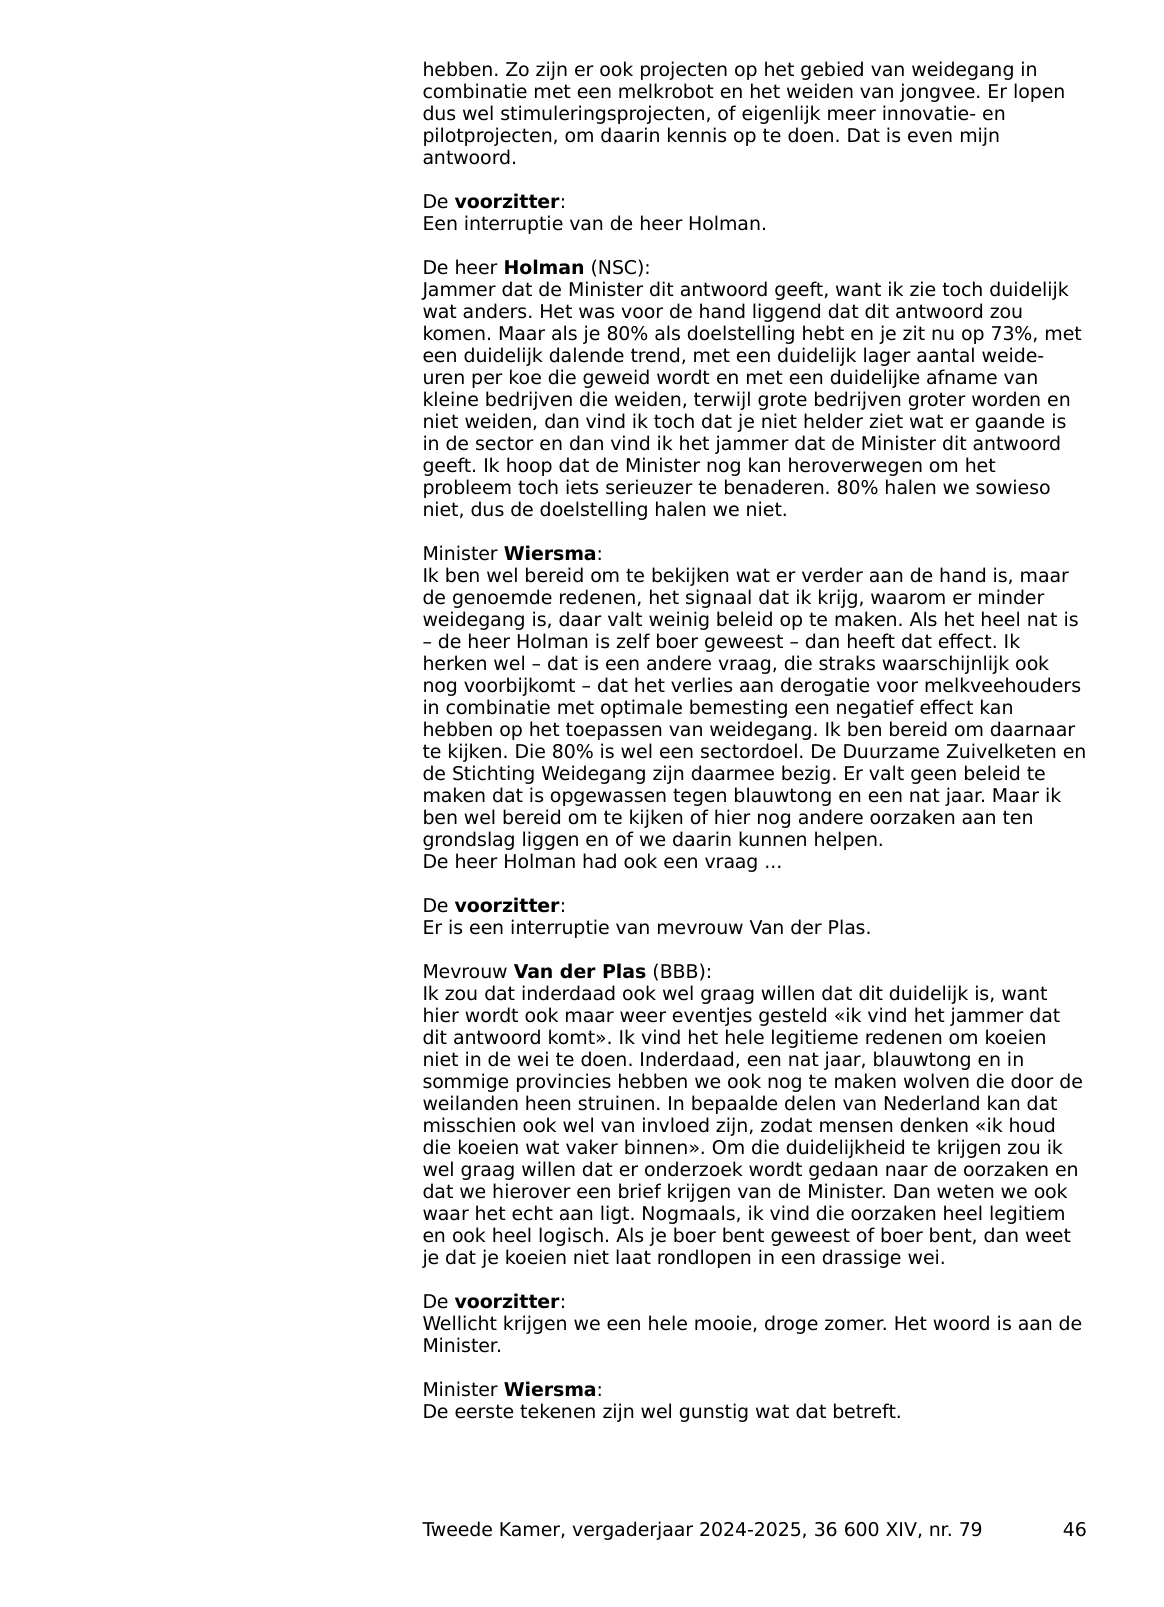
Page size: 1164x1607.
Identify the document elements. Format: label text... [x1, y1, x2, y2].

text Er is een interruptie van mevrouw Van der Plas. [422, 917, 1087, 939]
text De voorzitter: [422, 895, 1087, 917]
text Ik ben wel bereid om te bekijken wat er verder aan de hand is, maar de genoemde redenen, het signaal dat ik krijg, waarom er minder weidegang is, daar valt weinig beleid op te maken. Als het heel nat is – de heer Holman is zelf boer geweest – dan heeft dat effect. Ik herken wel – dat is een andere vraag, die straks waarschijnlijk ook nog voorbijkomt – dat het verlies aan derogatie voor melkveehouders in combinatie met optimale bemesting een negatief effect kan hebben op het toepassen van weidegang. Ik ben bereid om daarnaar te kijken. Die 80% is wel een sectordoel. De Duurzame Zuivelketen en de Stichting Weidegang zijn daarmee bezig. Er valt geen beleid te maken dat is opgewassen tegen blauwtong en een nat jaar. Maar ik ben wel bereid om te kijken of hier nog andere oorzaken aan ten grondslag liggen en of we daarin kunnen helpen. [422, 565, 1087, 851]
text Wellicht krijgen we een hele mooie, droge zomer. Het woord is aan de Minister. [422, 1313, 1087, 1357]
text Een interruptie van de heer Holman. [422, 213, 1087, 235]
text Mevrouw Van der Plas (BBB): [422, 961, 1087, 983]
text hebben. Zo zijn er ook projecten op het gebied van weidegang in combinatie met een melkrobot en het weiden van jongvee. Er lopen dus wel stimuleringsprojecten, of eigenlijk meer innovatie- en pilotprojecten, om daarin kennis op te doen. Dat is even mijn antwoord. [422, 59, 1087, 169]
text De voorzitter: [422, 191, 1087, 213]
text De voorzitter: [422, 1291, 1087, 1313]
text De heer Holman had ook een vraag ... [422, 851, 1087, 873]
text Minister Wiersma: [422, 543, 1087, 565]
text Ik zou dat inderdaad ook wel graag willen dat dit duidelijk is, want hier wordt ook maar weer eventjes gesteld «ik vind het jammer dat dit antwoord komt». Ik vind het hele legitieme redenen om koeien niet in de wei te doen. Inderdaad, een nat jaar, blauwtong en in sommige provincies hebben we ook nog te maken wolven die door de weilanden heen struinen. In bepaalde delen van Nederland kan dat misschien ook wel van invloed zijn, zodat mensen denken «ik houd die koeien wat vaker binnen». Om die duidelijkheid te krijgen zou ik wel graag willen dat er onderzoek wordt gedaan naar de oorzaken en dat we hierover een brief krijgen van de Minister. Dan weten we ook waar het echt aan ligt. Nogmaals, ik vind die oorzaken heel legitiem en ook heel logisch. Als je boer bent geweest of boer bent, dan weet je dat je koeien niet laat rondlopen in een drassige wei. [422, 983, 1087, 1269]
text De eerste tekenen zijn wel gunstig wat dat betreft. [422, 1401, 1087, 1423]
text Minister Wiersma: [422, 1379, 1087, 1401]
text Jammer dat de Minister dit antwoord geeft, want ik zie toch duidelijk wat anders. Het was voor de hand liggend dat dit antwoord zou komen. Maar als je 80% als doelstelling hebt en je zit nu op 73%, met een duidelijk dalende trend, met een duidelijk lager aantal weide-uren per koe die geweid wordt en met een duidelijke afname van kleine bedrijven die weiden, terwijl grote bedrijven groter worden en niet weiden, dan vind ik toch dat je niet helder ziet wat er gaande is in de sector en dan vind ik het jammer dat de Minister dit antwoord geeft. Ik hoop dat de Minister nog kan heroverwegen om het probleem toch iets serieuzer te benaderen. 80% halen we sowieso niet, dus de doelstelling halen we niet. [422, 279, 1087, 521]
text De heer Holman (NSC): [422, 257, 1087, 279]
